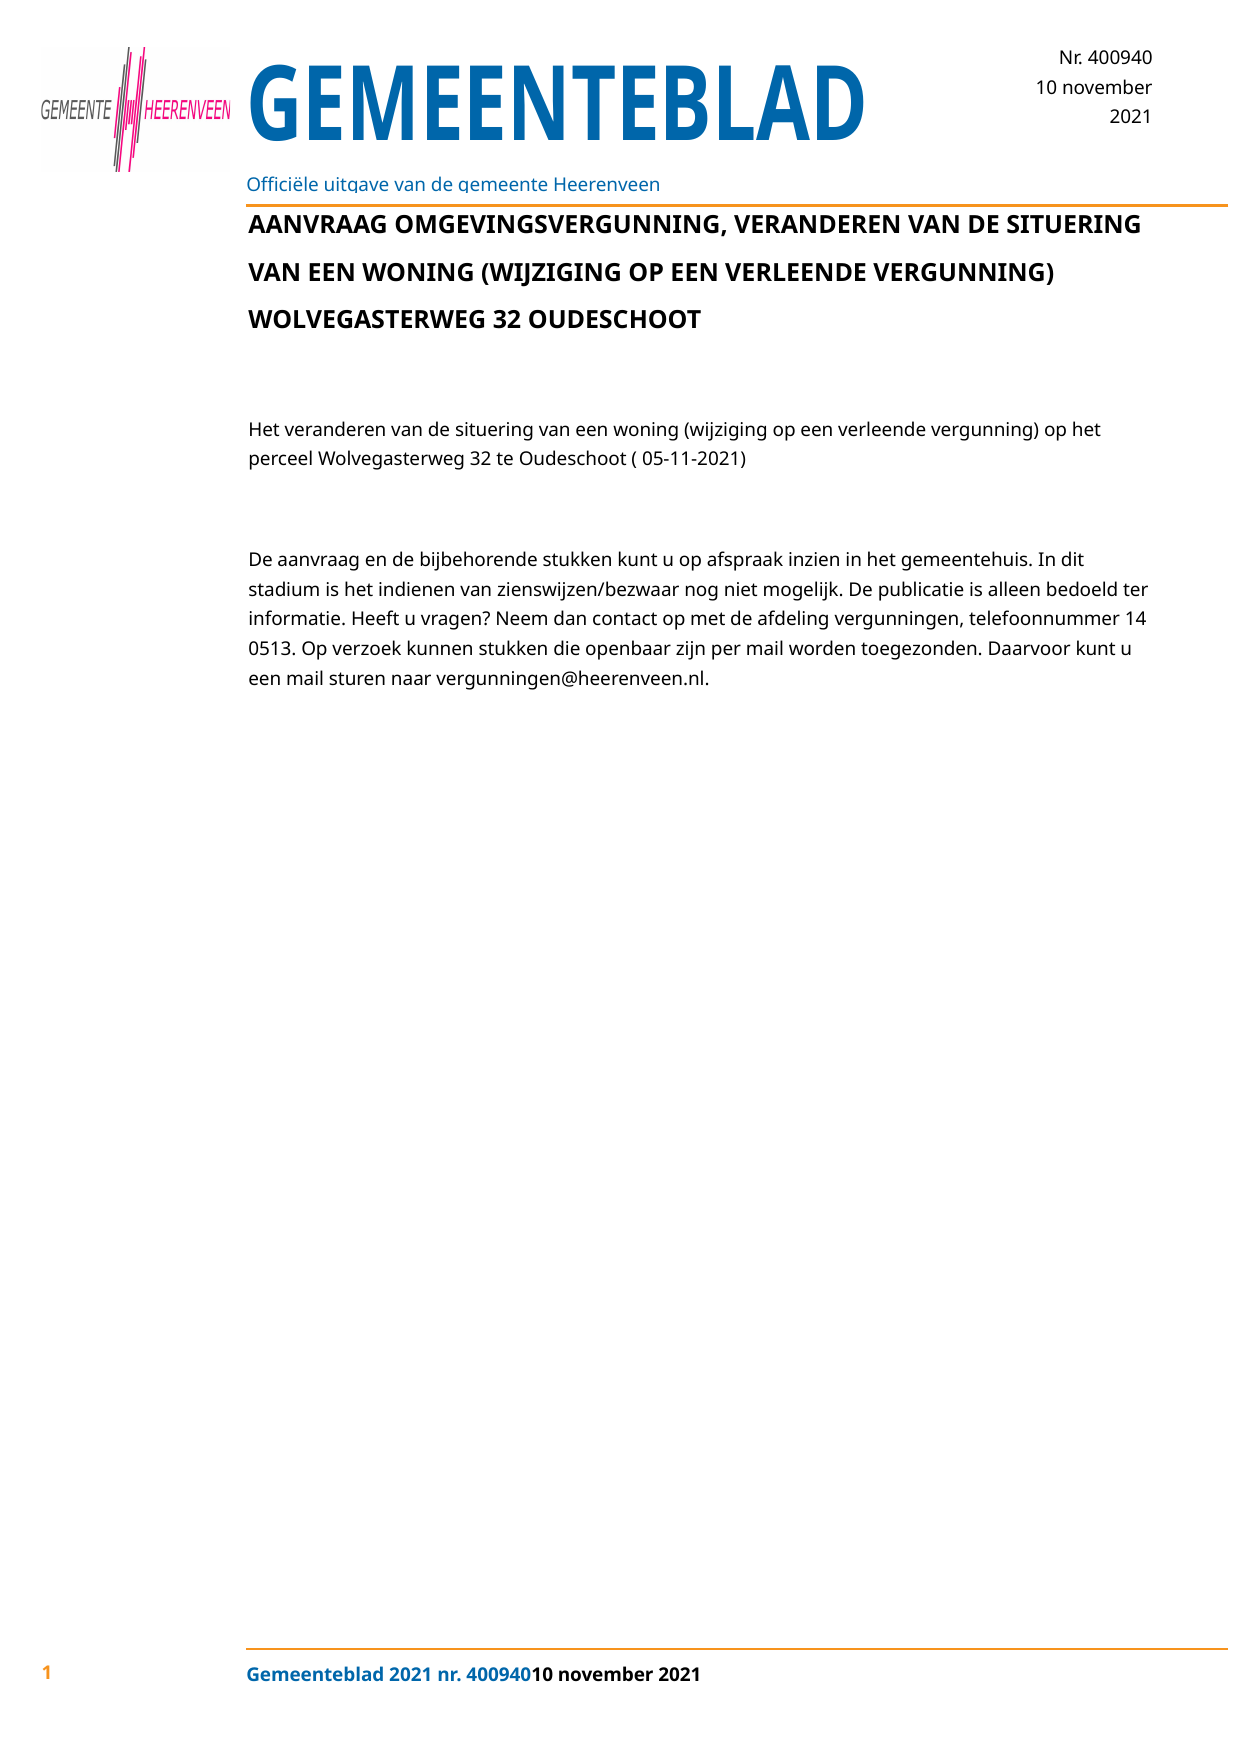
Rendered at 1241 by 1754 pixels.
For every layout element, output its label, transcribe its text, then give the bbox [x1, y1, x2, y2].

text AANVRAAG OMGEVINGSVERGUNNING, VERANDEREN VAN DE SITUERING VAN EEN WONING (WIJZIGING OP EEN VERLEENDE VERGUNNING) WOLVEGASTERWEG 32 OUDESCHOOT [248, 207, 1152, 336]
picture [41, 47, 231, 172]
text De aanvraag en de bijbehorende stukken kunt u op afspraak inzien in het gemeentehuis. In dit stadium is het indienen van zienswijzen/bezwaar nog niet mogelijk. De publicatie is alleen bedoeld ter informatie. Heeft u vragen? Neem dan contact op met de afdeling vergunningen, telefoonnummer 14 0513. Op verzoek kunnen stukken die openbaar zijn per mail worden toegezonden. Daarvoor kunt u een mail sturen naar vergunningen@heerenveen.nl. [248, 546, 1152, 690]
text Het veranderen van de situering van een woning (wijziging op een verleende vergunning) op het perceel Wolvegasterweg 32 te Oudeschoot ( 05-11-2021) [248, 416, 1152, 471]
